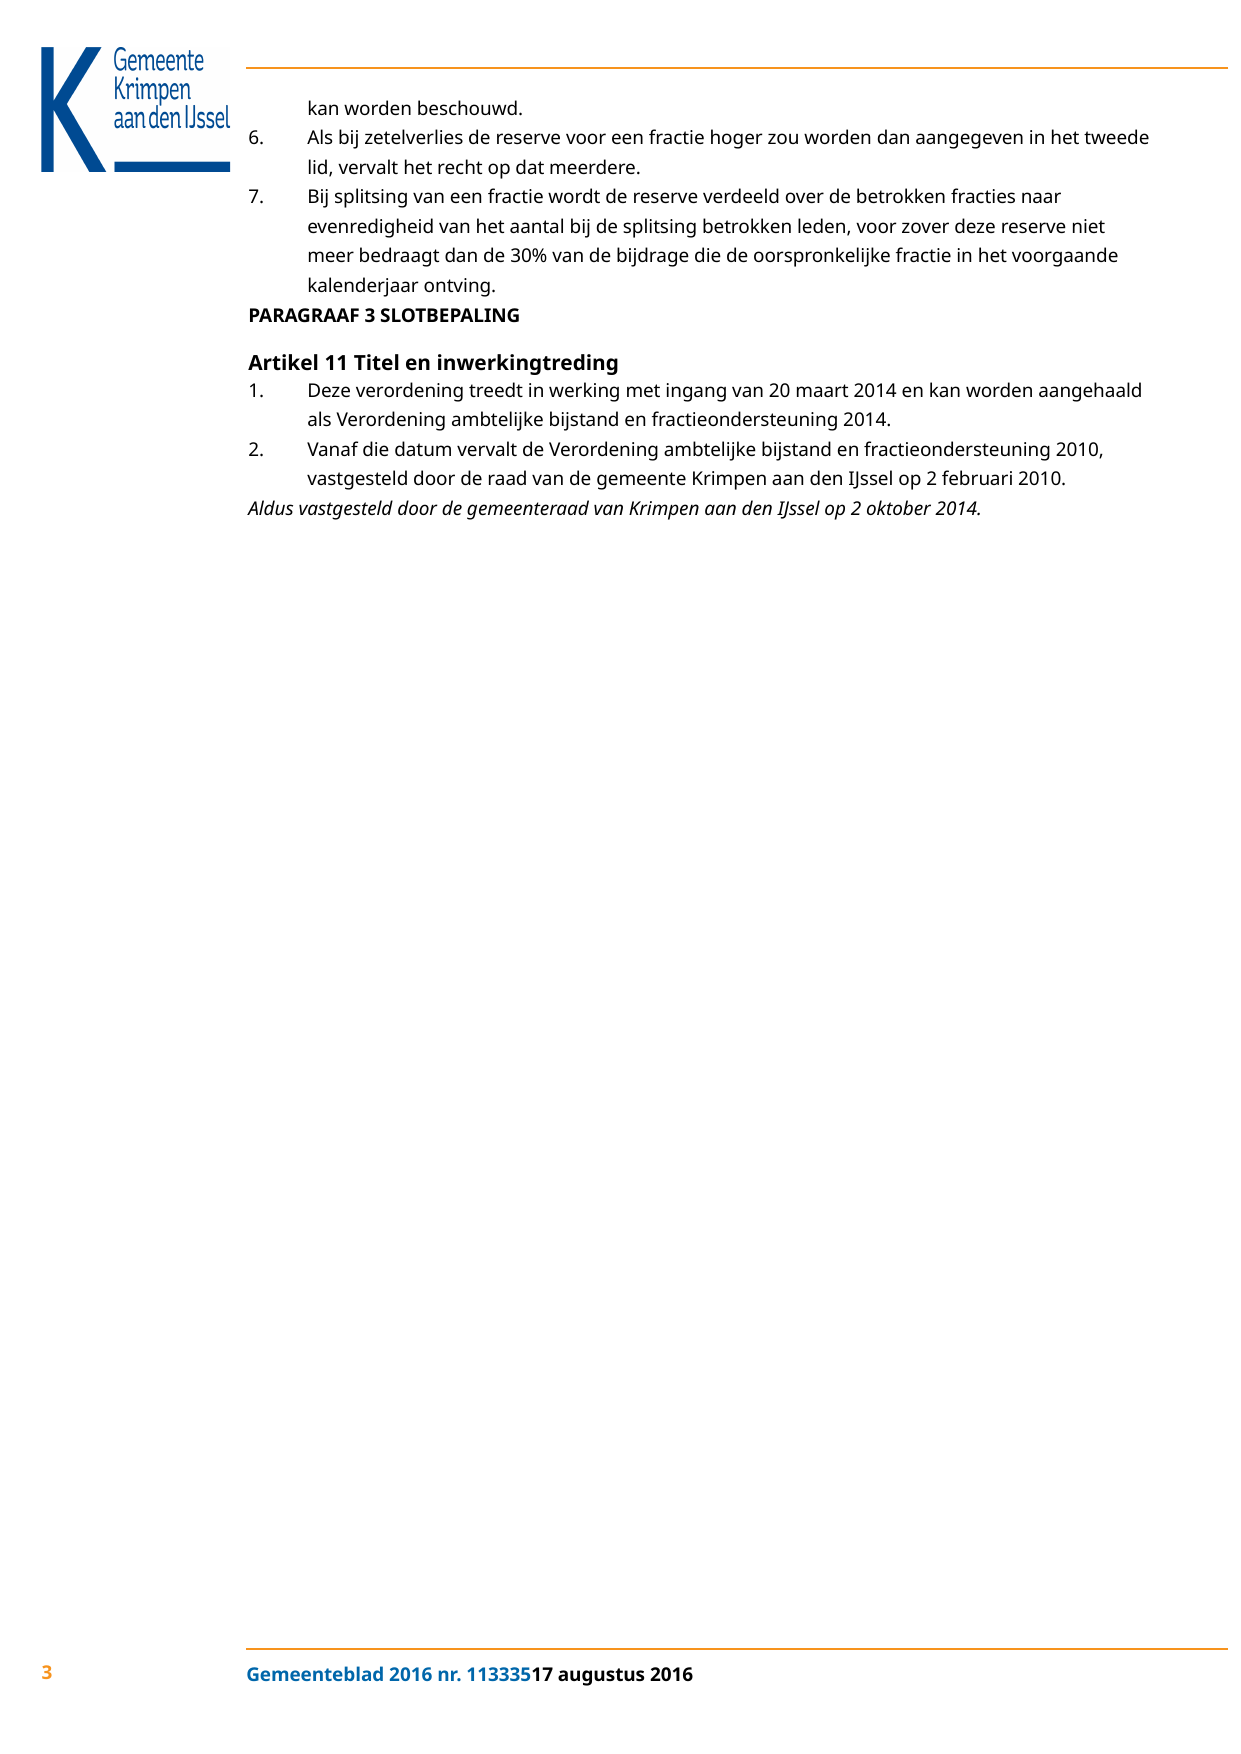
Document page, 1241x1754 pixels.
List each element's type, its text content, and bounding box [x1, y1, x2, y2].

text Aldus vastgesteld door de gemeenteraad van Krimpen aan den IJssel op 2 oktober 2014. [248, 495, 1152, 521]
list Deze verordening treedt in werking met ingang van 20 maart 2014 en kan worden aangehaald als Verordening ambtelijke bijstand en fractieondersteuning 2014. [248, 377, 1152, 432]
list Vanaf die datum vervalt de Verordening ambtelijke bijstand en fractieondersteuning 2010, vastgesteld door de raad van de gemeente Krimpen aan den IJssel op 2 februari 2010. [248, 436, 1152, 491]
list Bij splitsing van een fractie wordt de reserve verdeeld over de betrokken fracties naar evenredigheid van het aantal bij de splitsing betrokken leden, voor zover deze reserve niet meer bedraagt dan de 30% van de bijdrage die de oorspronkelijke fractie in het voorgaande kalenderjaar ontving. [248, 183, 1152, 298]
list Als bij zetelverlies de reserve voor een fractie hoger zou worden dan aangegeven in het tweede lid, vervalt het recht op dat meerdere. [248, 124, 1152, 180]
list kan worden beschouwd. [248, 95, 1152, 121]
text PARAGRAAF 3 SLOTBEPALING [248, 302, 1152, 328]
text Artikel 11 Titel en inwerkingtreding [248, 348, 1152, 377]
picture [41, 47, 231, 172]
